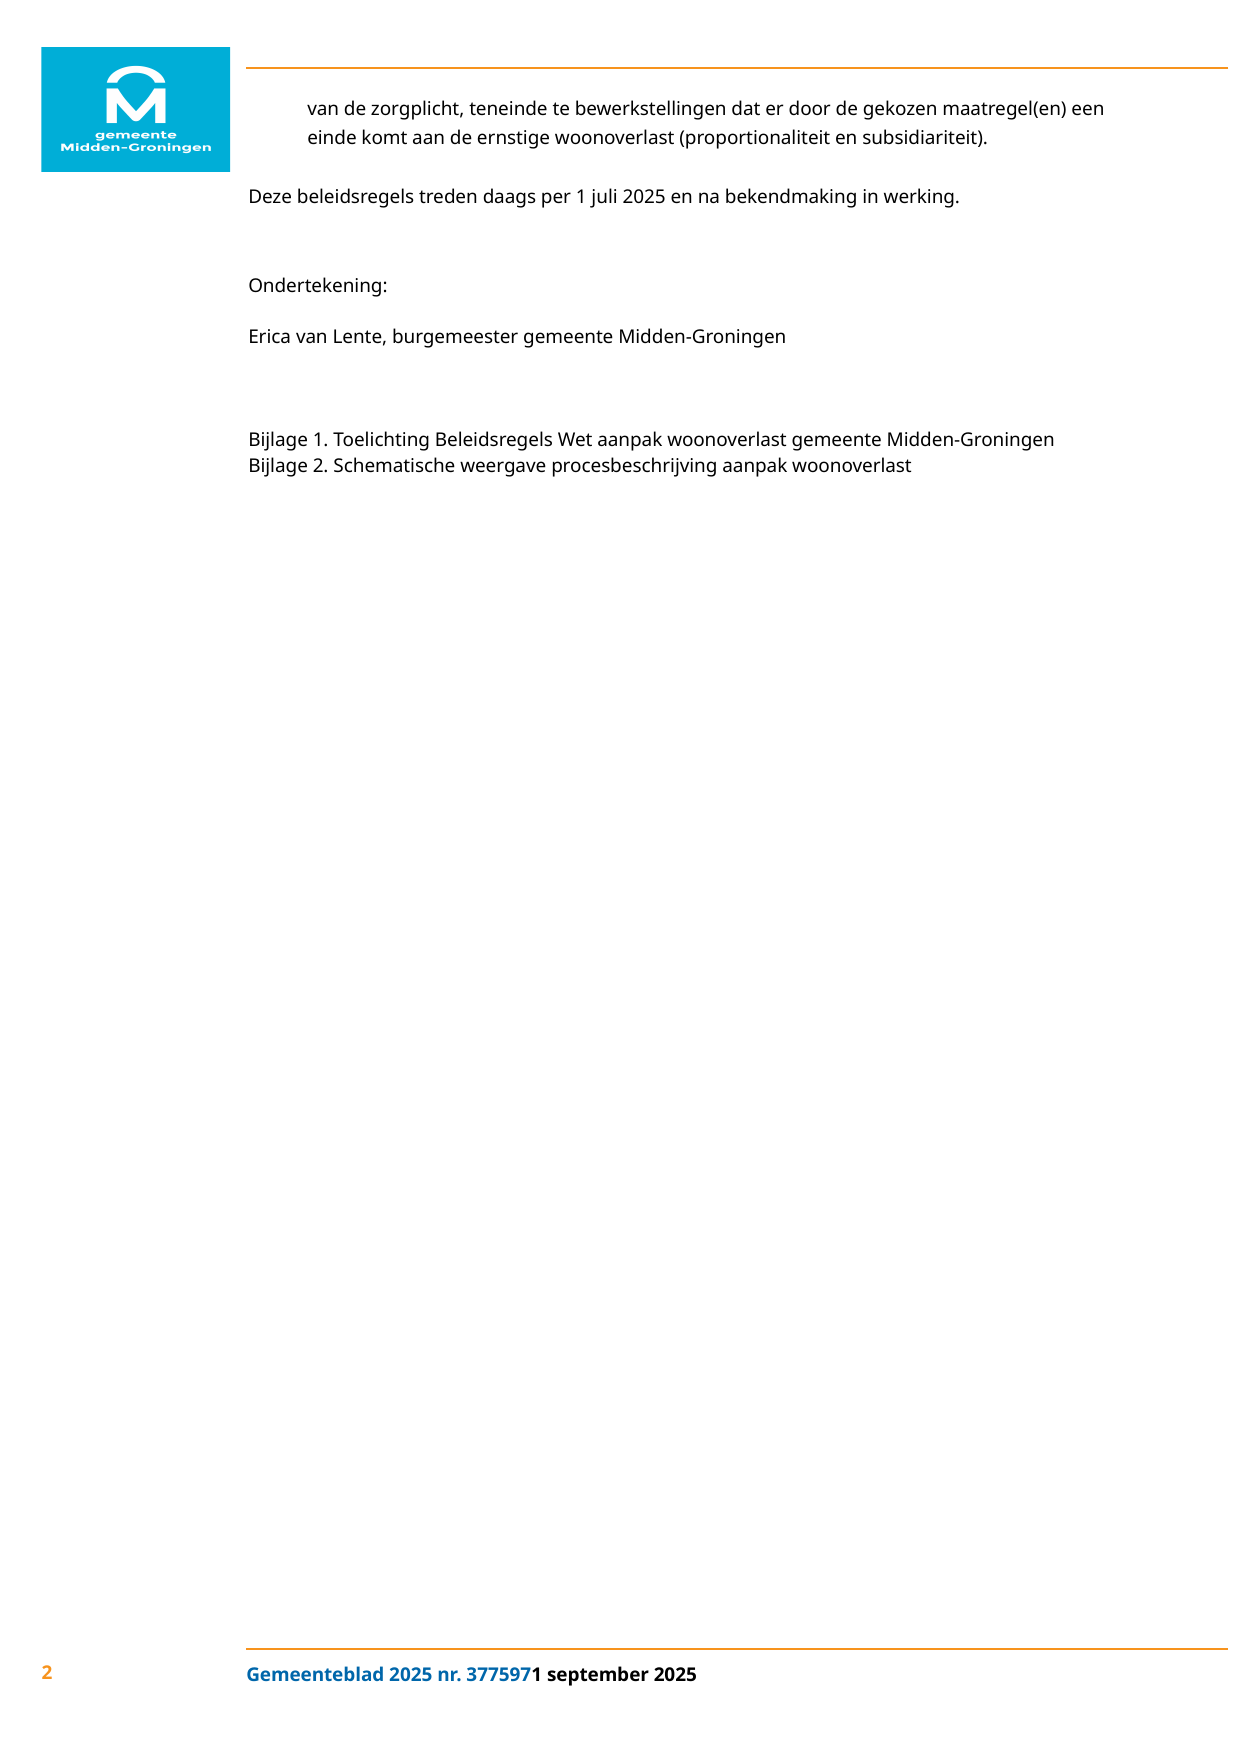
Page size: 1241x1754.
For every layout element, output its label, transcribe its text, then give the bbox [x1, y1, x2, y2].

picture [108, 66, 164, 82]
picture [107, 89, 165, 122]
text Ondertekening: [248, 272, 1152, 298]
text Bijlage 1. Toelichting Beleidsregels Wet aanpak woonoverlast gemeente Midden-Groningen [248, 427, 1152, 452]
picture [184, 146, 190, 153]
text Deze beleidsregels treden daags per 1 juli 2025 en na bekendmaking in werking. [248, 183, 1152, 209]
text Bijlage 2. Schematische weergave procesbeschrijving aanpak woonoverlast [248, 452, 1152, 478]
text Erica van Lente, burgemeester gemeente Midden-Groningen [248, 324, 1152, 349]
list van de zorgplicht, teneinde te bewerkstellingen dat er door de gekozen maatregel(en) een einde komt aan de ernstige woonoverlast (proportionaliteit en subsidiariteit). [248, 95, 1152, 150]
